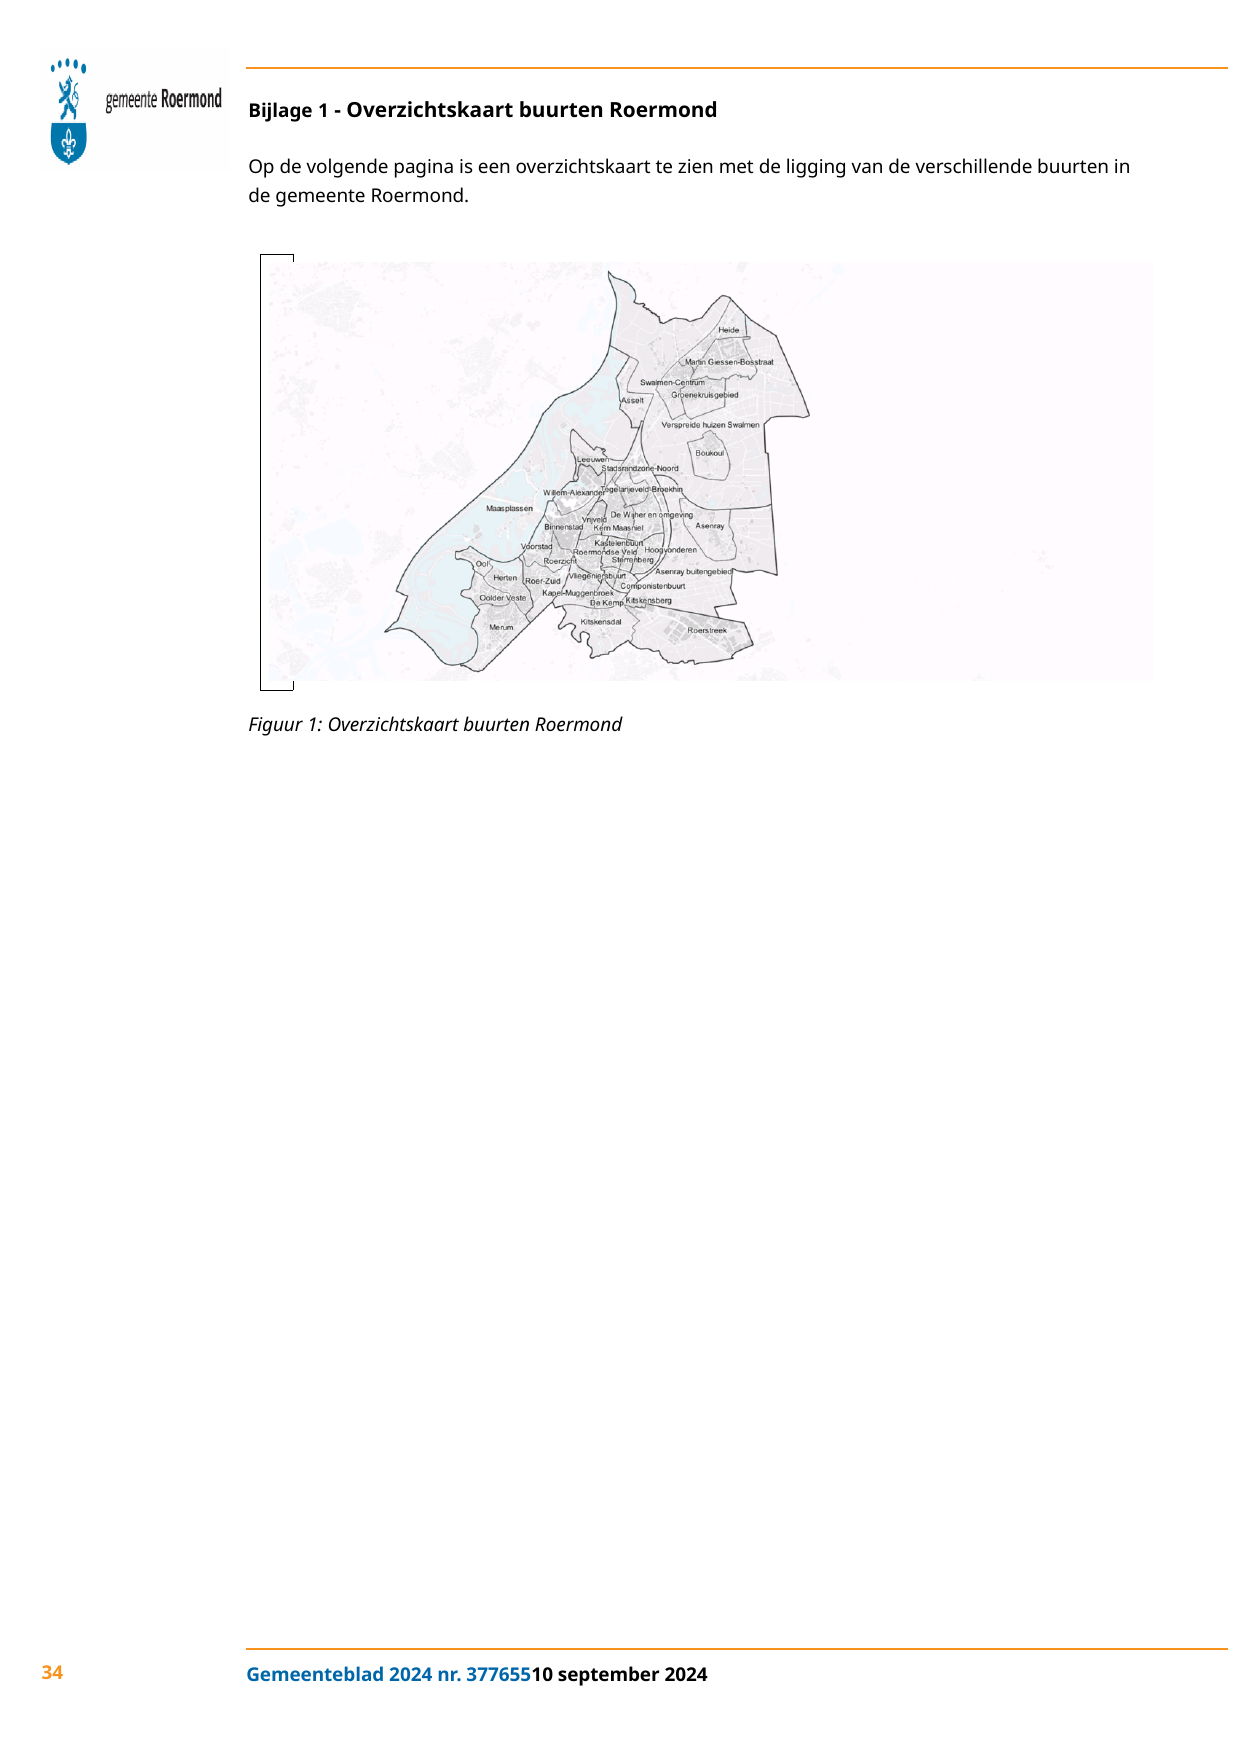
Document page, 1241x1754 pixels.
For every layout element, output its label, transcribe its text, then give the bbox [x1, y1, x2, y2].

text Bijlage 1 - Overzichtskaart buurten Roermond [248, 95, 1152, 123]
picture [268, 262, 1154, 681]
text Op de volgende pagina is een overzichtskaart te zien met de ligging van de verschillende buurten in de gemeente Roermond. [248, 153, 1152, 208]
text Figuur 1: Overzichtskaart buurten Roermond [248, 711, 1152, 737]
picture [41, 47, 231, 172]
